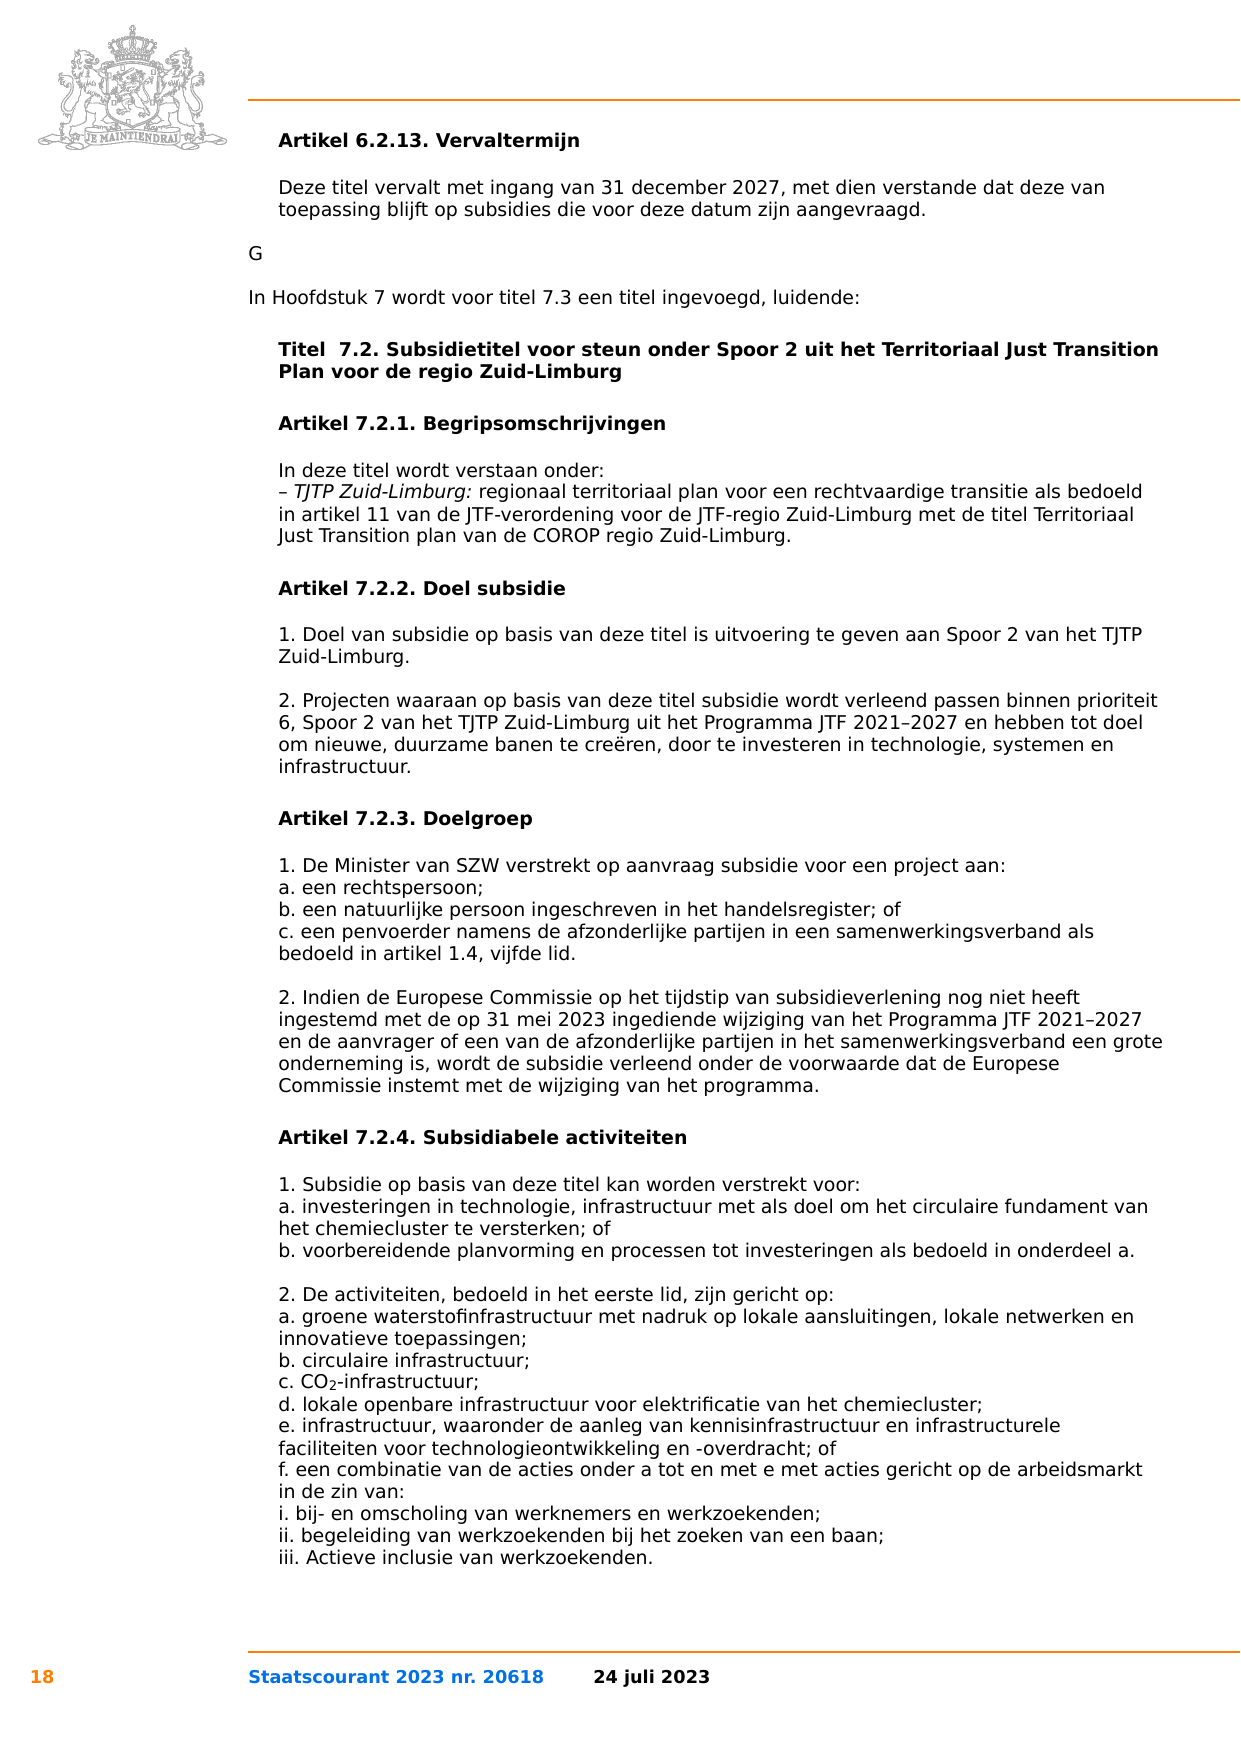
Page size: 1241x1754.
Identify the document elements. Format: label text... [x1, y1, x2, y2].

text a. een rechtspersoon; [278, 877, 1163, 899]
text ii. begeleiding van werkzoekenden bij het zoeken van een baan; [278, 1525, 1163, 1547]
subtitle Artikel 7.2.2. Doel subsidie [278, 577, 1163, 599]
subtitle Artikel 7.2.4. Subsidiabele activiteiten [278, 1127, 1163, 1149]
subtitle Artikel 6.2.13. Vervaltermijn [278, 130, 1163, 152]
text i. bij- en omscholing van werknemers en werkzoekenden; [278, 1503, 1163, 1525]
text Deze titel vervalt met ingang van 31 december 2027, met dien verstande dat deze van toepassing blijft op subsidies die voor deze datum zijn aangevraagd. [278, 177, 1163, 221]
text 1. De Minister van SZW verstrekt op aanvraag subsidie voor een project aan: [278, 855, 1163, 877]
subtitle Artikel 7.2.3. Doelgroep [278, 808, 1163, 830]
text f. een combinatie van de acties onder a tot en met e met acties gericht op de arbeidsmarkt in de zin van: [278, 1459, 1163, 1503]
text 2. Indien de Europese Commissie op het tijdstip van subsidieverlening nog niet heeft ingestemd met de op 31 mei 2023 ingediende wijziging van het Programma JTF 2021–2027 en de aanvrager of een van de afzonderlijke partijen in het samenwerkingsverband een grote onderneming is, wordt de subsidie verleend onder de voorwaarde dat de Europese Commissie instemt met de wijziging van het programma. [278, 987, 1163, 1097]
text d. lokale openbare infrastructuur voor elektrificatie van het chemiecluster; [278, 1393, 1163, 1415]
text e. infrastructuur, waaronder de aanleg van kennisinfrastructuur en infrastructurele faciliteiten voor technologieontwikkeling en -overdracht; of [278, 1415, 1163, 1459]
text b. een natuurlijke persoon ingeschreven in het handelsregister; of [278, 899, 1163, 921]
text c. CO2-infrastructuur; [278, 1371, 1163, 1393]
text b. circulaire infrastructuur; [278, 1349, 1163, 1371]
text In deze titel wordt verstaan onder: [278, 459, 1163, 481]
text – TJTP Zuid-Limburg: regionaal territoriaal plan voor een rechtvaardige transitie als bedoeld in artikel 11 van de JTF-verordening voor de JTF-regio Zuid-Limburg met de titel Territoriaal Just Transition plan van de COROP regio Zuid-Limburg. [278, 481, 1163, 547]
text 2. Projecten waaraan op basis van deze titel subsidie wordt verleend passen binnen prioriteit 6, Spoor 2 van het TJTP Zuid-Limburg uit het Programma JTF 2021–2027 en hebben tot doel om nieuwe, duurzame banen te creëren, door te investeren in technologie, systemen en infrastructuur. [278, 690, 1163, 778]
text iii. Actieve inclusie van werkzoekenden. [278, 1547, 1163, 1569]
text 1. Doel van subsidie op basis van deze titel is uitvoering te geven aan Spoor 2 van het TJTP Zuid-Limburg. [278, 624, 1163, 668]
text a. investeringen in technologie, infrastructuur met als doel om het circulaire fundament van het chemiecluster te versterken; of [278, 1196, 1163, 1240]
subtitle Artikel 7.2.1. Begripsomschrijvingen [278, 412, 1163, 434]
text 1. Subsidie op basis van deze titel kan worden verstrekt voor: [278, 1174, 1163, 1196]
text c. een penvoerder namens de afzonderlijke partijen in een samenwerkingsverband als bedoeld in artikel 1.4, vijfde lid. [278, 921, 1163, 965]
picture [38, 25, 227, 150]
text b. voorbereidende planvorming en processen tot investeringen als bedoeld in onderdeel a. [278, 1240, 1163, 1262]
text a. groene waterstofinfrastructuur met nadruk op lokale aansluitingen, lokale netwerken en innovatieve toepassingen; [278, 1306, 1163, 1349]
text G [248, 243, 1163, 265]
subtitle Titel 7.2. Subsidietitel voor steun onder Spoor 2 uit het Territoriaal Just Transition Plan voor de regio Zuid-Limburg [278, 338, 1163, 382]
text In Hoofdstuk 7 wordt voor titel 7.3 een titel ingevoegd, luidende: [248, 287, 1163, 308]
text 2. De activiteiten, bedoeld in het eerste lid, zijn gericht op: [278, 1283, 1163, 1306]
